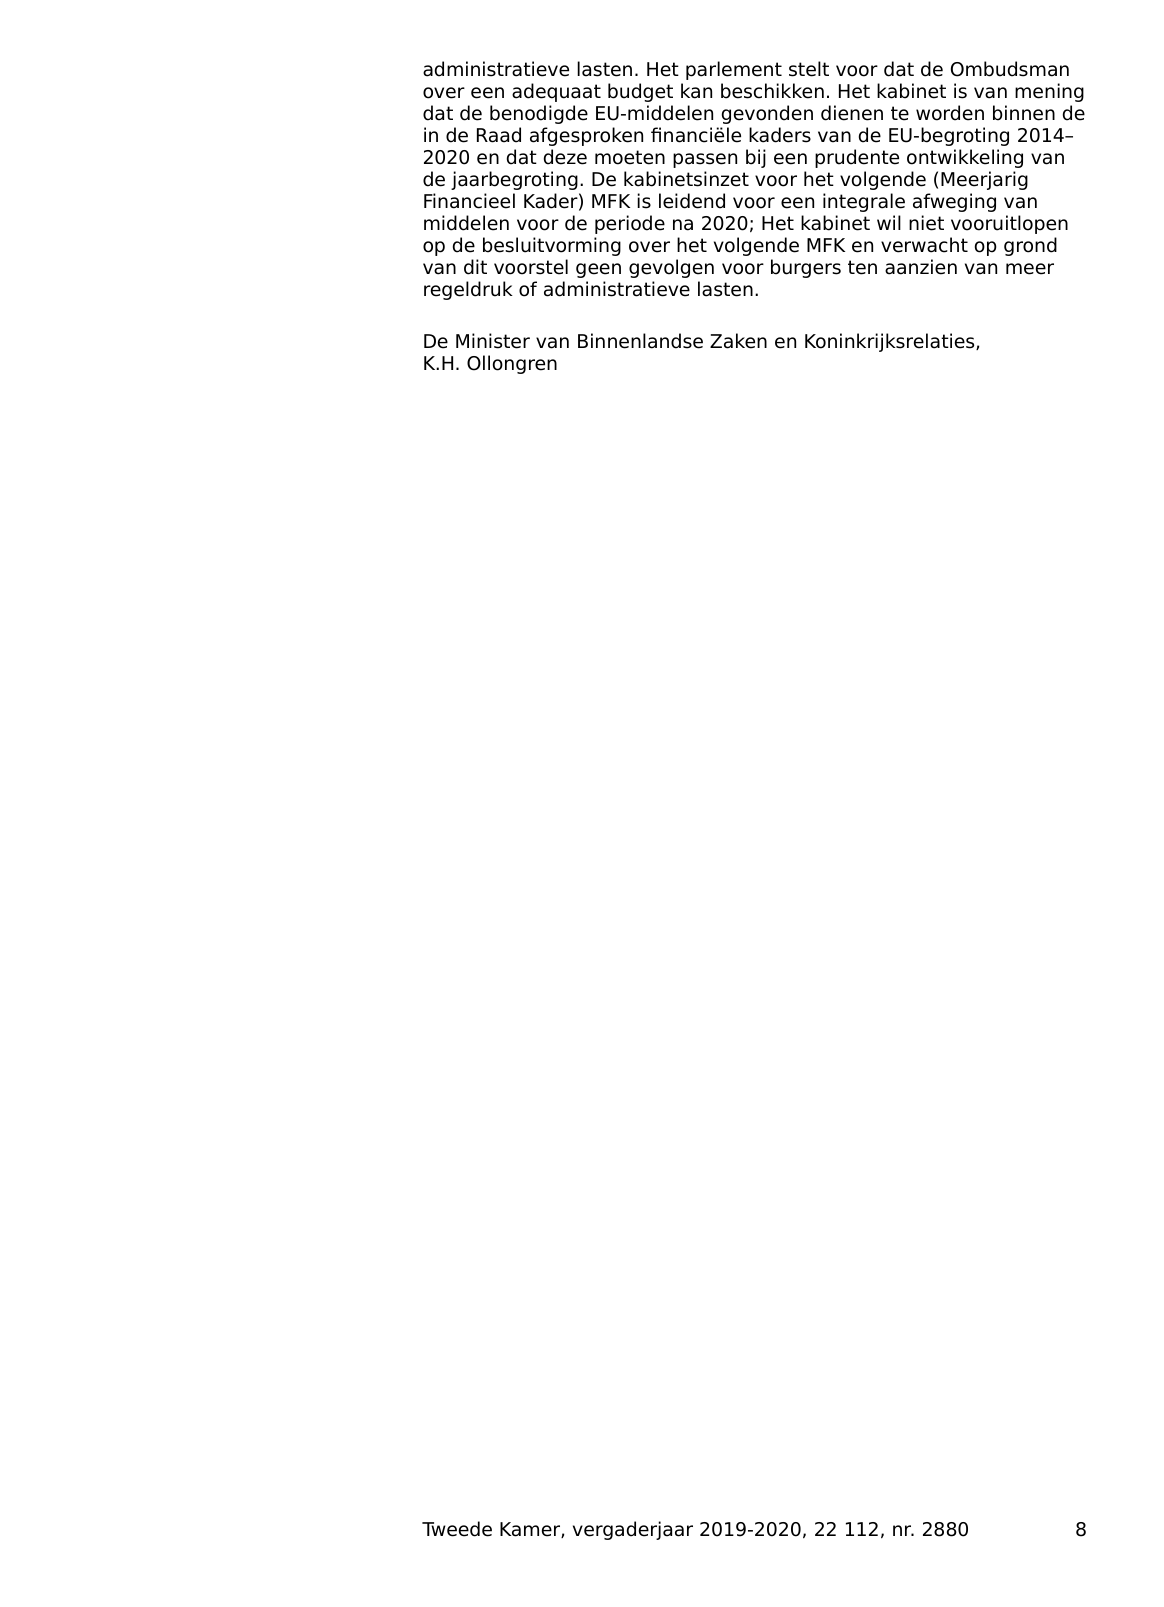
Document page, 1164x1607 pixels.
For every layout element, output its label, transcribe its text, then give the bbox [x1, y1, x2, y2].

text administratieve lasten. Het parlement stelt voor dat de Ombudsman over een adequaat budget kan beschikken. Het kabinet is van mening dat de benodigde EU-middelen gevonden dienen te worden binnen de in de Raad afgesproken financiële kaders van de EU-begroting 2014–2020 en dat deze moeten passen bij een prudente ontwikkeling van de jaarbegroting. De kabinetsinzet voor het volgende (Meerjarig Financieel Kader) MFK is leidend voor een integrale afweging van middelen voor de periode na 2020; Het kabinet wil niet vooruitlopen op de besluitvorming over het volgende MFK en verwacht op grond van dit voorstel geen gevolgen voor burgers ten aanzien van meer regeldruk of administratieve lasten. [422, 59, 1087, 301]
text De Minister van Binnenlandse Zaken en Koninkrijksrelaties, K.H. Ollongren [422, 331, 1087, 375]
